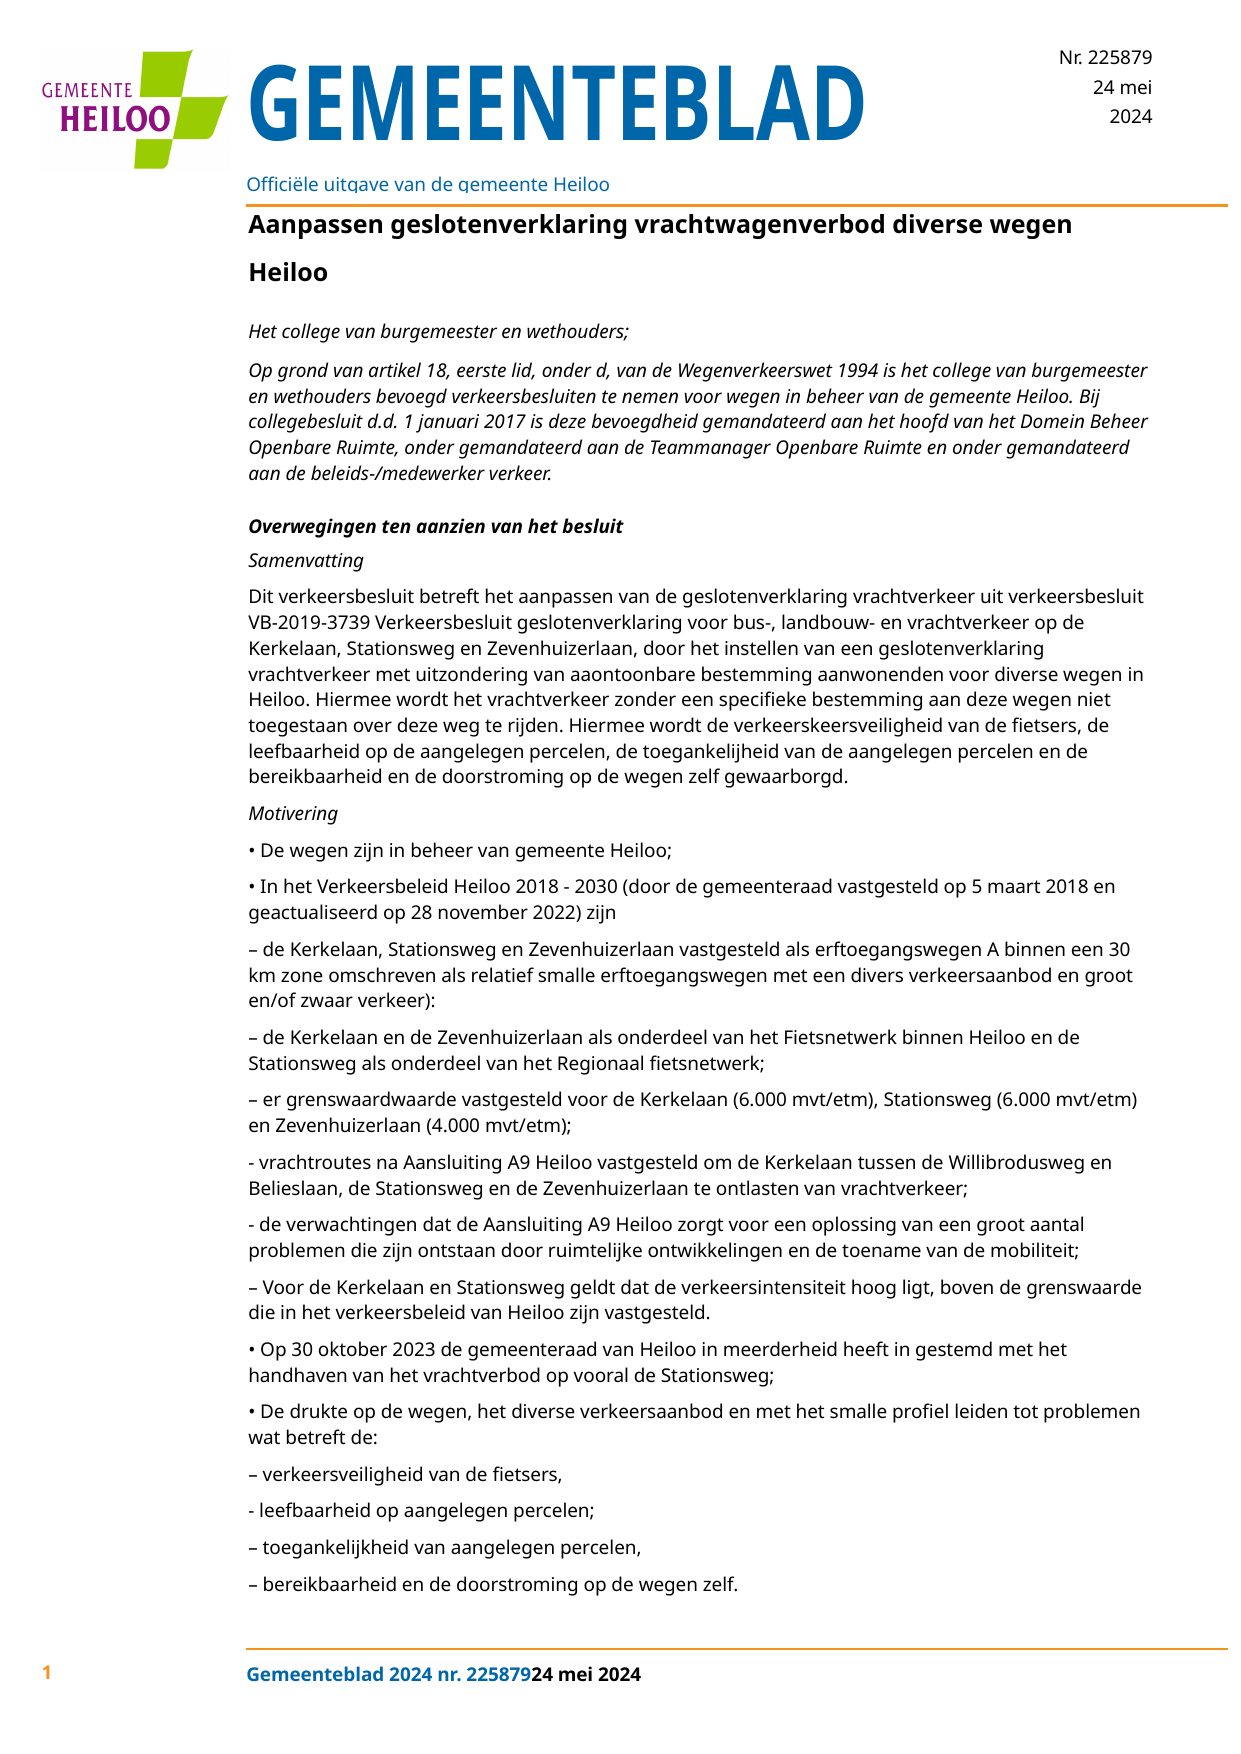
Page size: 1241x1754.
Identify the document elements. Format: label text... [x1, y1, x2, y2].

text – toegankelijkheid van aangelegen percelen, [248, 1534, 1152, 1560]
text – bereikbaarheid en de doorstroming op de wegen zelf. [248, 1571, 1152, 1597]
text - leefbaarheid op aangelegen percelen; [248, 1498, 1152, 1523]
text Samenvatting [248, 547, 1152, 573]
text – verkeersveiligheid van de fietsers, [248, 1461, 1152, 1487]
picture [41, 47, 231, 172]
text - de verwachtingen dat de Aansluiting A9 Heiloo zorgt voor een oplossing van een groot aantal problemen die zijn ontstaan door ruimtelijke ontwikkelingen en de toename van de mobiliteit; [248, 1211, 1152, 1263]
text • In het Verkeersbeleid Heiloo 2018 - 2030 (door de gemeenteraad vastgesteld op 5 maart 2018 en geactualiseerd op 28 november 2022) zijn [248, 874, 1152, 925]
text - vrachtroutes na Aansluiting A9 Heiloo vastgesteld om de Kerkelaan tussen de Willibrodusweg en Belieslaan, de Stationsweg en de Zevenhuizerlaan te ontlasten van vrachtverkeer; [248, 1149, 1152, 1201]
text • Op 30 oktober 2023 de gemeenteraad van Heiloo in meerderheid heeft in gestemd met het handhaven van het vrachtverbod op vooral de Stationsweg; [248, 1336, 1152, 1388]
text – de Kerkelaan en de Zevenhuizerlaan als onderdeel van het Fietsnetwerk binnen Heiloo en de Stationsweg als onderdeel van het Regionaal fietsnetwerk; [248, 1024, 1152, 1076]
text Aanpassen geslotenverklaring vrachtwagenverbod diverse wegen Heiloo [248, 207, 1152, 288]
text Motivering [248, 800, 1152, 826]
text Dit verkeersbesluit betreft het aanpassen van de geslotenverklaring vrachtverkeer uit verkeersbesluit VB-2019-3739 Verkeersbesluit geslotenverklaring voor bus-, landbouw- en vrachtverkeer op de Kerkelaan, Stationsweg en Zevenhuizerlaan, door het instellen van een geslotenverklaring vrachtverkeer met uitzondering van aaontoonbare bestemming aanwonenden voor diverse wegen in Heiloo. Hiermee wordt het vrachtverkeer zonder een specifieke bestemming aan deze wegen niet toegestaan over deze weg te rijden. Hiermee wordt de verkeerskeersveiligheid van de fietsers, de leefbaarheid op de aangelegen percelen, de toegankelijheid van de aangelegen percelen en de bereikbaarheid en de doorstroming op de wegen zelf gewaarborgd. [248, 584, 1152, 789]
text • De wegen zijn in beheer van gemeente Heiloo; [248, 837, 1152, 863]
text – de Kerkelaan, Stationsweg en Zevenhuizerlaan vastgesteld als erftoegangswegen A binnen een 30 km zone omschreven als relatief smalle erftoegangswegen met een divers verkeersaanbod en groot en/of zwaar verkeer): [248, 936, 1152, 1013]
text Overwegingen ten aanzien van het besluit [248, 513, 1152, 539]
text • De drukte op de wegen, het diverse verkeersaanbod en met het smalle profiel leiden tot problemen wat betreft de: [248, 1399, 1152, 1450]
text – Voor de Kerkelaan en Stationsweg geldt dat de verkeersintensiteit hoog ligt, boven de grenswaarde die in het verkeersbeleid van Heiloo zijn vastgesteld. [248, 1274, 1152, 1325]
text Op grond van artikel 18, eerste lid, onder d, van de Wegenverkeerswet 1994 is het college van burgemeester en wethouders bevoegd verkeersbesluiten te nemen voor wegen in beheer van de gemeente Heiloo. Bij collegebesluit d.d. 1 januari 2017 is deze bevoegdheid gemandateerd aan het hoofd van het Domein Beheer Openbare Ruimte, onder gemandateerd aan de Teammanager Openbare Ruimte en onder gemandateerd aan de beleids-/medewerker verkeer. [248, 357, 1152, 486]
text Het college van burgemeester en wethouders; [248, 318, 1152, 344]
text – er grenswaardwaarde vastgesteld voor de Kerkelaan (6.000 mvt/etm), Stationsweg (6.000 mvt/etm) en Zevenhuizerlaan (4.000 mvt/etm); [248, 1087, 1152, 1138]
